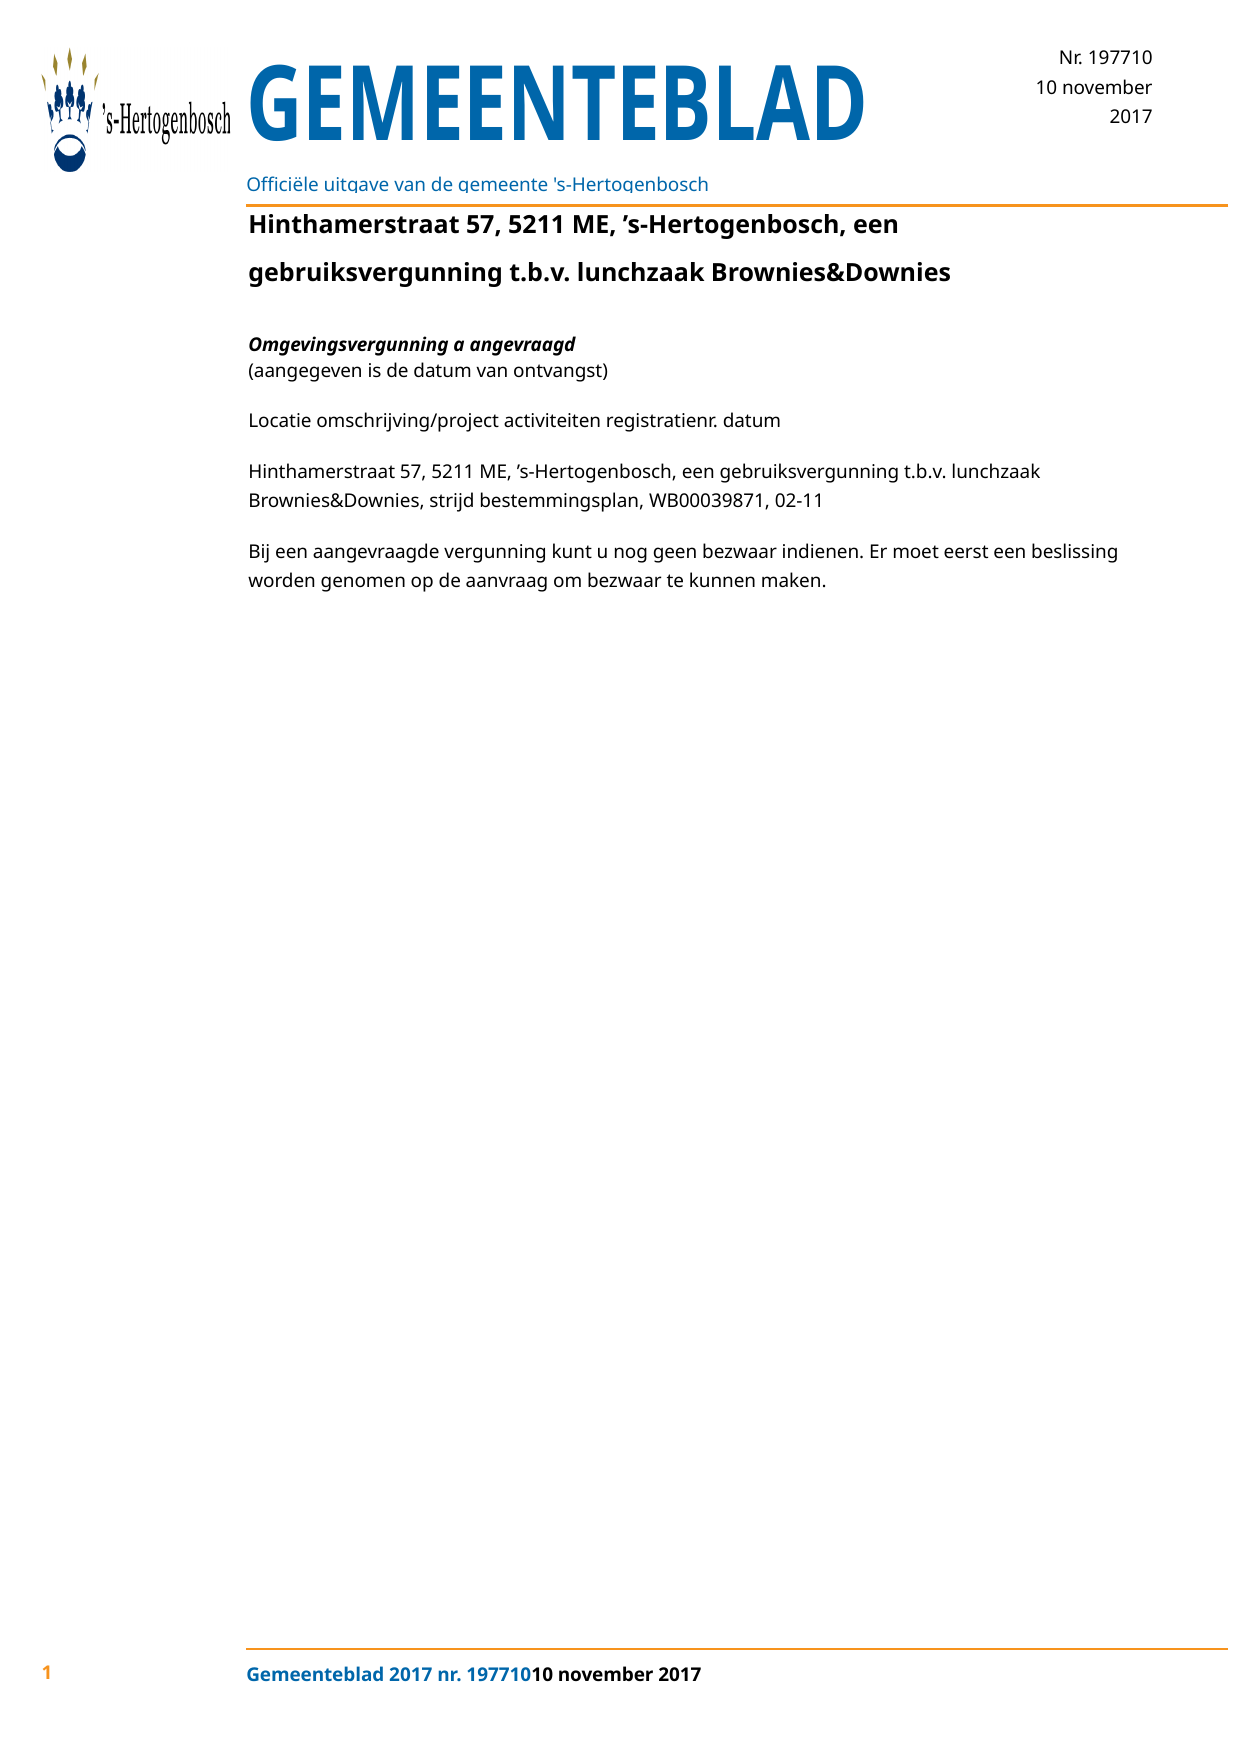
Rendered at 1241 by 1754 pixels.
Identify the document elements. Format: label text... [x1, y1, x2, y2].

text Hinthamerstraat 57, 5211 ME, ’s-Hertogenbosch, een gebruiksvergunning t.b.v. lunchzaak Brownies&Downies, strijd bestemmingsplan, WB00039871, 02-11 [248, 458, 1152, 513]
text Locatie omschrijving/project activiteiten registratienr. datum [248, 408, 1152, 433]
picture [41, 47, 231, 172]
text Bij een aangevraagde vergunning kunt u nog geen bezwaar indienen. Er moet eerst een beslissing worden genomen op de aanvraag om bezwaar te kunnen maken. [248, 538, 1152, 593]
text Omgevingsvergunning a angevraagd [248, 331, 1152, 357]
text (aangegeven is de datum van ontvangst) [248, 357, 1152, 383]
text Hinthamerstraat 57, 5211 ME, ’s-Hertogenbosch, een gebruiksvergunning t.b.v. lunchzaak Brownies&Downies [248, 207, 1152, 288]
